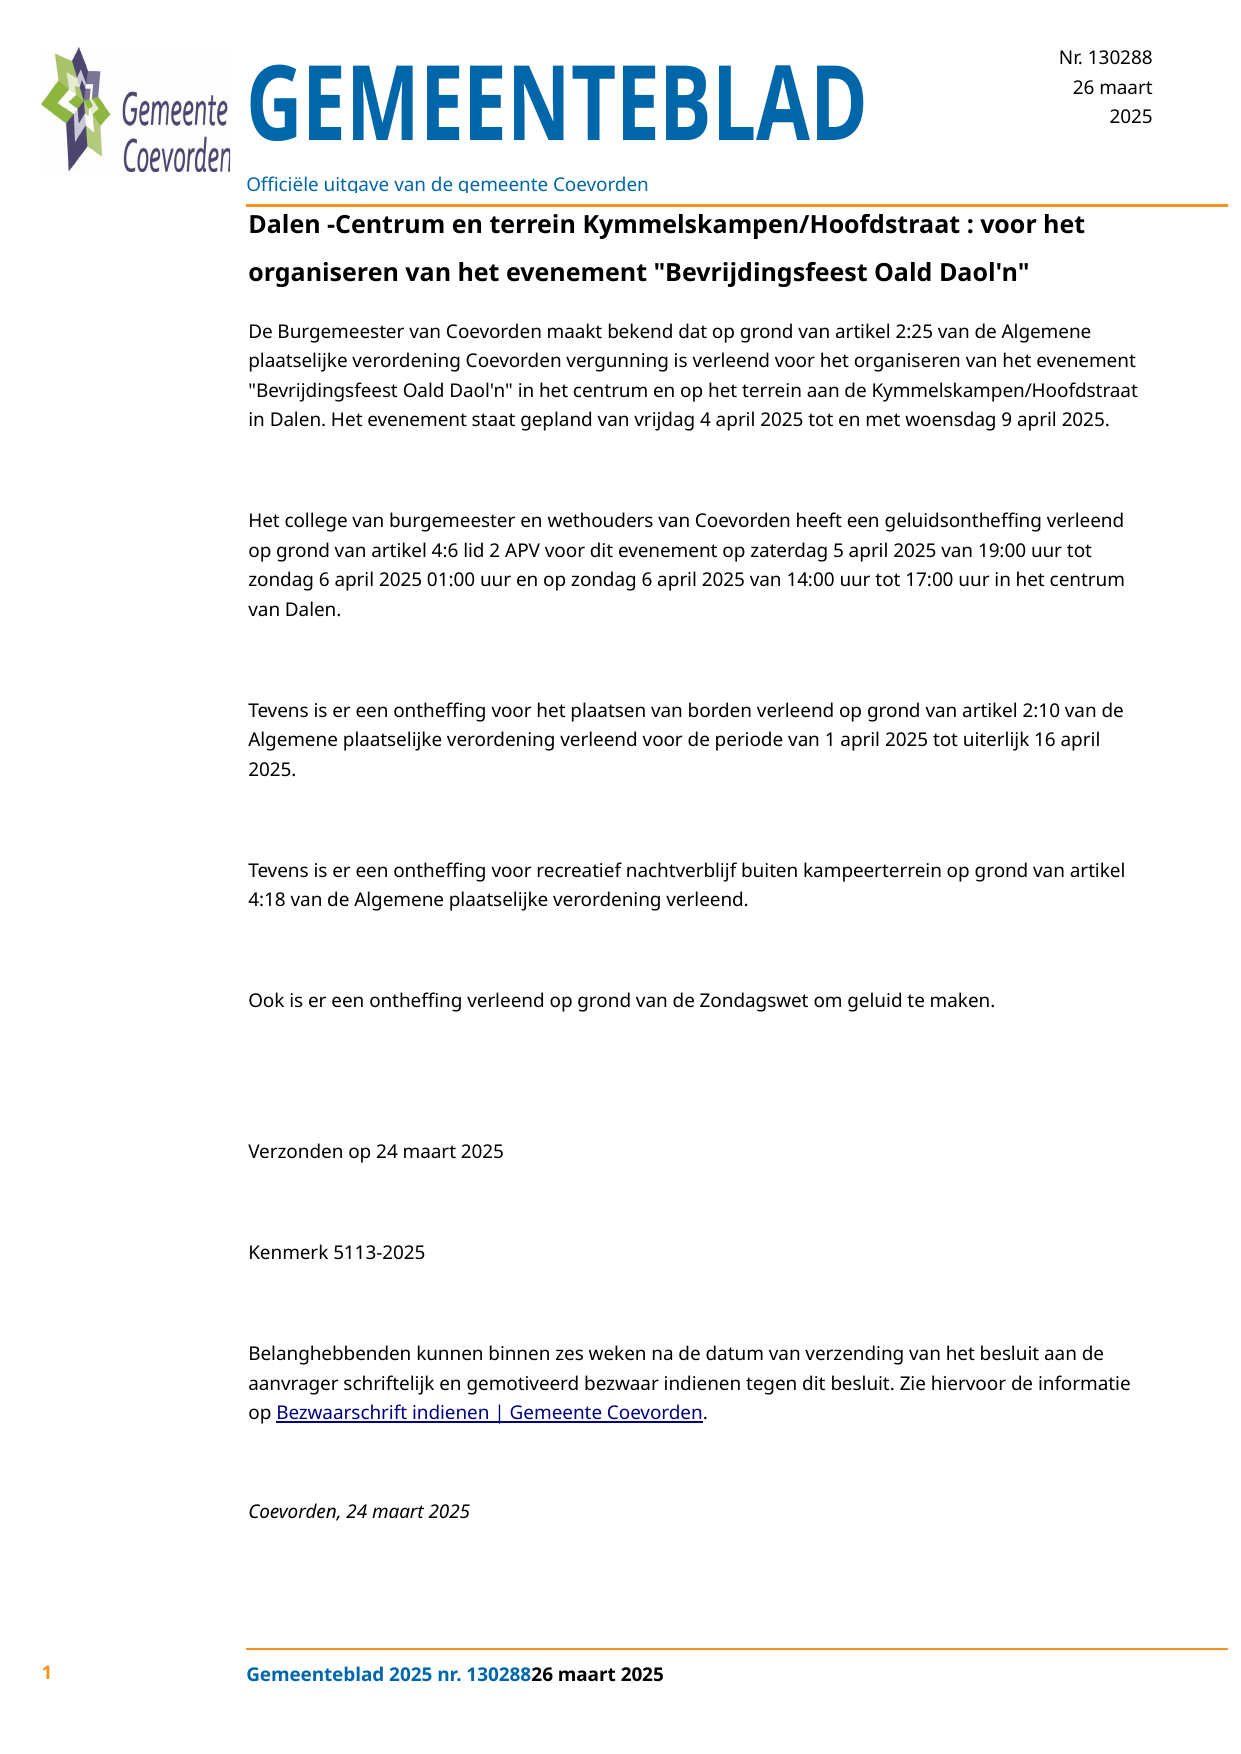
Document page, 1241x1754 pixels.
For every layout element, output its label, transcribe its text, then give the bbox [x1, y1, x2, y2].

text Tevens is er een ontheffing voor het plaatsen van borden verleend op grond van artikel 2:10 van de Algemene plaatselijke verordening verleend voor de periode van 1 april 2025 tot uiterlijk 16 april 2025. [248, 697, 1152, 782]
text Kenmerk 5113-2025 [248, 1239, 1152, 1265]
text Coevorden, 24 maart 2025 [248, 1498, 1152, 1523]
text Dalen -Centrum en terrein Kymmelskampen/Hoofdstraat : voor het organiseren van het evenement "Bevrijdingsfeest Oald Daol'n" [248, 207, 1152, 288]
text Verzonden op 24 maart 2025 [248, 1139, 1152, 1164]
text Tevens is er een ontheffing voor recreatief nachtverblijf buiten kampeerterrein op grond van artikel 4:18 van de Algemene plaatselijke verordening verleend. [248, 857, 1152, 912]
picture [41, 47, 231, 172]
text Het college van burgemeester en wethouders van Coevorden heeft een geluidsontheffing verleend op grond van artikel 4:6 lid 2 APV voor dit evenement op zaterdag 5 april 2025 van 19:00 uur tot zondag 6 april 2025 01:00 uur en op zondag 6 april 2025 van 14:00 uur tot 17:00 uur in het centrum van Dalen. [248, 507, 1152, 622]
text Belanghebbenden kunnen binnen zes weken na de datum van verzending van het besluit aan de aanvrager schriftelijk en gemotiveerd bezwaar indienen tegen dit besluit. Zie hiervoor de informatie op Bezwaarschrift indienen | Gemeente Coevorden. [248, 1340, 1152, 1425]
text De Burgemeester van Coevorden maakt bekend dat op grond van artikel 2:25 van de Algemene plaatselijke verordening Coevorden vergunning is verleend voor het organiseren van het evenement "Bevrijdingsfeest Oald Daol'n" in het centrum en op het terrein aan de Kymmelskampen/Hoofdstraat in Dalen. Het evenement staat gepland van vrijdag 4 april 2025 tot en met woensdag 9 april 2025. [248, 318, 1152, 432]
text Ook is er een ontheffing verleend op grond van de Zondagswet om geluid te maken. [248, 987, 1152, 1013]
